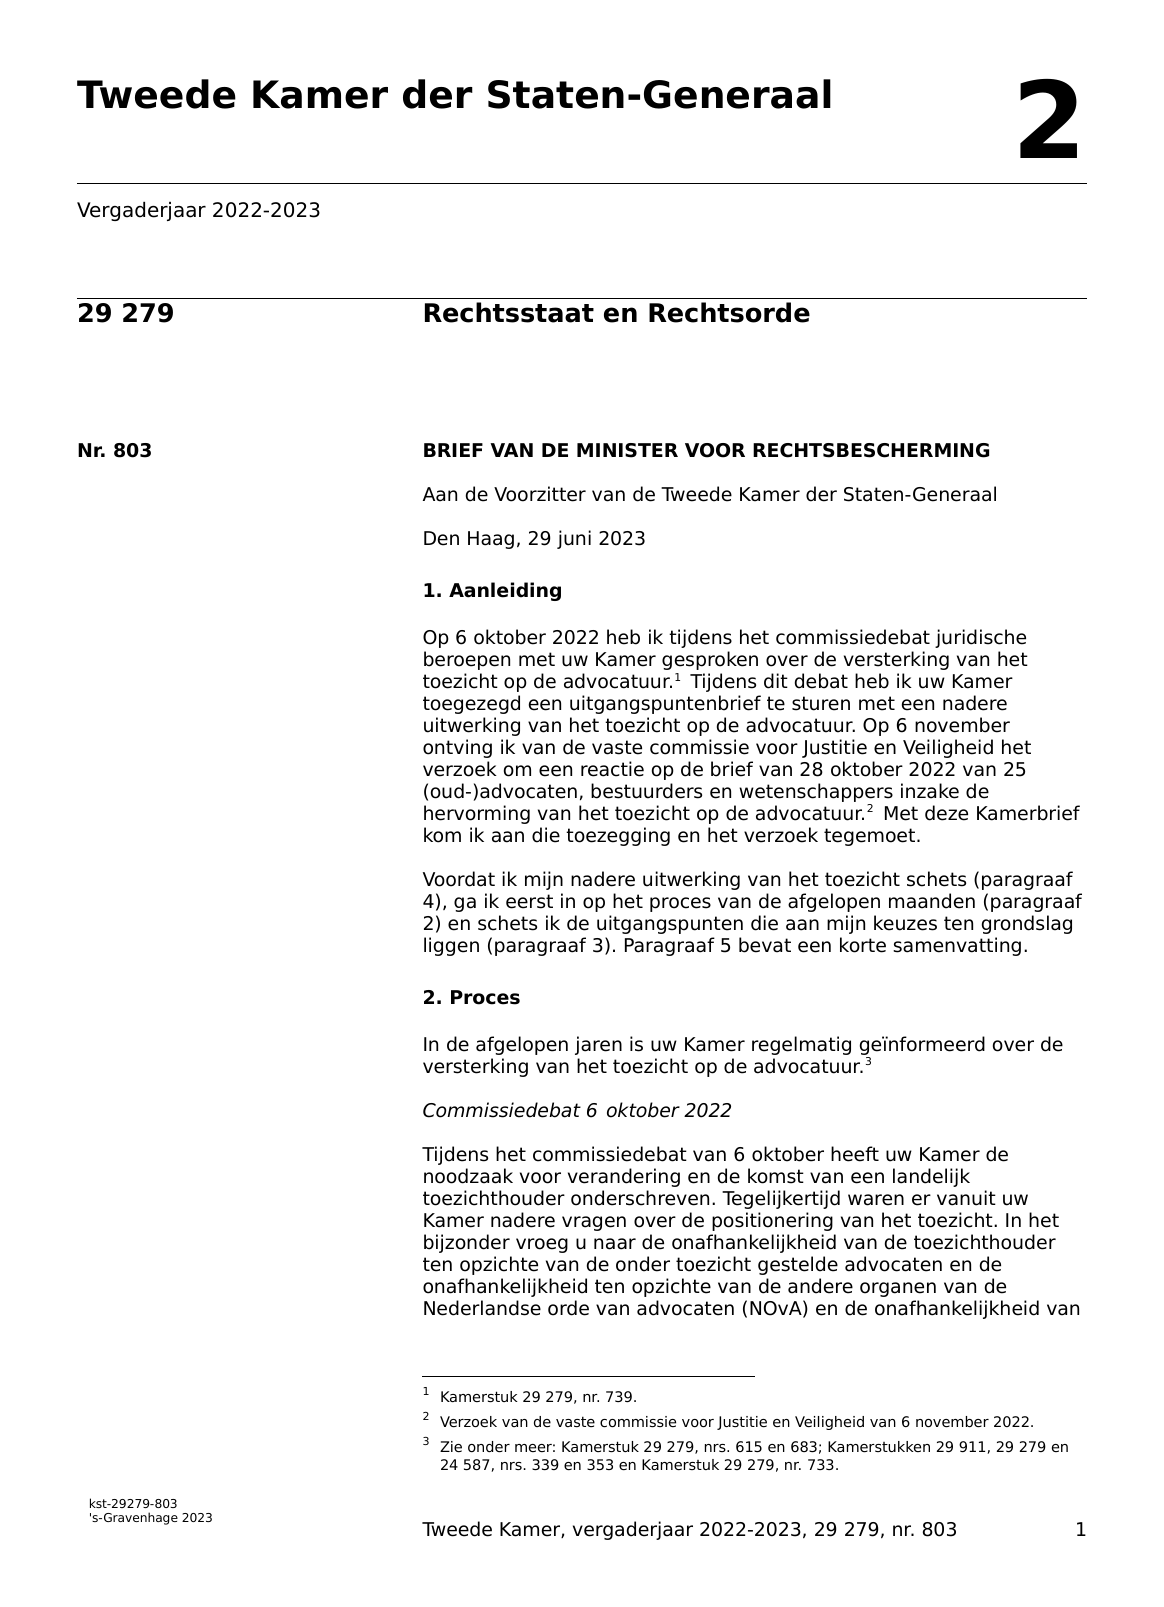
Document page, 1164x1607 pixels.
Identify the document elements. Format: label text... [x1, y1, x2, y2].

table_cell Vergaderjaar 2022-2023 [77, 184, 1087, 298]
subtitle Commissiedebat 6 oktober 2022 [422, 1100, 1087, 1122]
text Zie onder meer: Kamerstuk 29 279, nrs. 615 en 683; Kamerstukken 29 911, 29 279 en 24 587, nrs. 339 en 353 en Kamerstuk 29 279, nr. 733. [422, 1435, 1087, 1474]
text Kamerstuk 29 279, nr. 739. [422, 1385, 1087, 1407]
table_header Tweede Kamer der Staten-Generaal [77, 59, 886, 183]
text Verzoek van de vaste commissie voor Justitie en Veiligheid van 6 november 2022. [422, 1410, 1087, 1432]
text Aan de Voorzitter van de Tweede Kamer der Staten-Generaal [422, 484, 1087, 506]
text 's-Gravenhage 2023 [88, 1511, 323, 1525]
subtitle Nr. 803 BRIEF VAN DE MINISTER VOOR RECHTSBESCHERMING [77, 440, 1087, 462]
subtitle 2. Proces [422, 987, 1087, 1009]
text Op 6 oktober 2022 heb ik tijdens het commissiedebat juridische beroepen met uw Kamer gesproken over de versterking van het toezicht op de advocatuur. Tijdens dit debat heb ik uw Kamer toegezegd een uitgangspuntenbrief te sturen met een nadere uitwerking van het toezicht op de advocatuur. Op 6 november ontving ik van de vaste commissie voor Justitie en Veiligheid het verzoek om een reactie op de brief van 28 oktober 2022 van 25 (oud-)advocaten, bestuurders en wetenschappers inzake de hervorming van het toezicht op de advocatuur. Met deze Kamerbrief kom ik aan die toezegging en het verzoek tegemoet. [422, 627, 1087, 847]
text In de afgelopen jaren is uw Kamer regelmatig geïnformeerd over de versterking van het toezicht op de advocatuur. [422, 1034, 1087, 1078]
text kst-29279-803 [88, 1497, 323, 1511]
table_header 2 [886, 59, 1087, 183]
text Den Haag, 29 juni 2023 [422, 528, 1087, 550]
subtitle 29 279 Rechtsstaat en Rechtsorde [77, 299, 1087, 329]
text Voordat ik mijn nadere uitwerking van het toezicht schets (paragraaf 4), ga ik eerst in op het proces van de afgelopen maanden (paragraaf 2) en schets ik de uitgangspunten die aan mijn keuzes ten grondslag liggen (paragraaf 3). Paragraaf 5 bevat een korte samenvatting. [422, 869, 1087, 957]
text Tijdens het commissiedebat van 6 oktober heeft uw Kamer de noodzaak voor verandering en de komst van een landelijk toezichthouder onderschreven. Tegelijkertijd waren er vanuit uw Kamer nadere vragen over de positionering van het toezicht. In het bijzonder vroeg u naar de onafhankelijkheid van de toezichthouder ten opzichte van de onder toezicht gestelde advocaten en de onafhankelijkheid ten opzichte van de andere organen van de Nederlandse orde van advocaten (NOvA) en de onafhankelijkheid van [422, 1144, 1087, 1320]
subtitle 1. Aanleiding [422, 580, 1087, 602]
